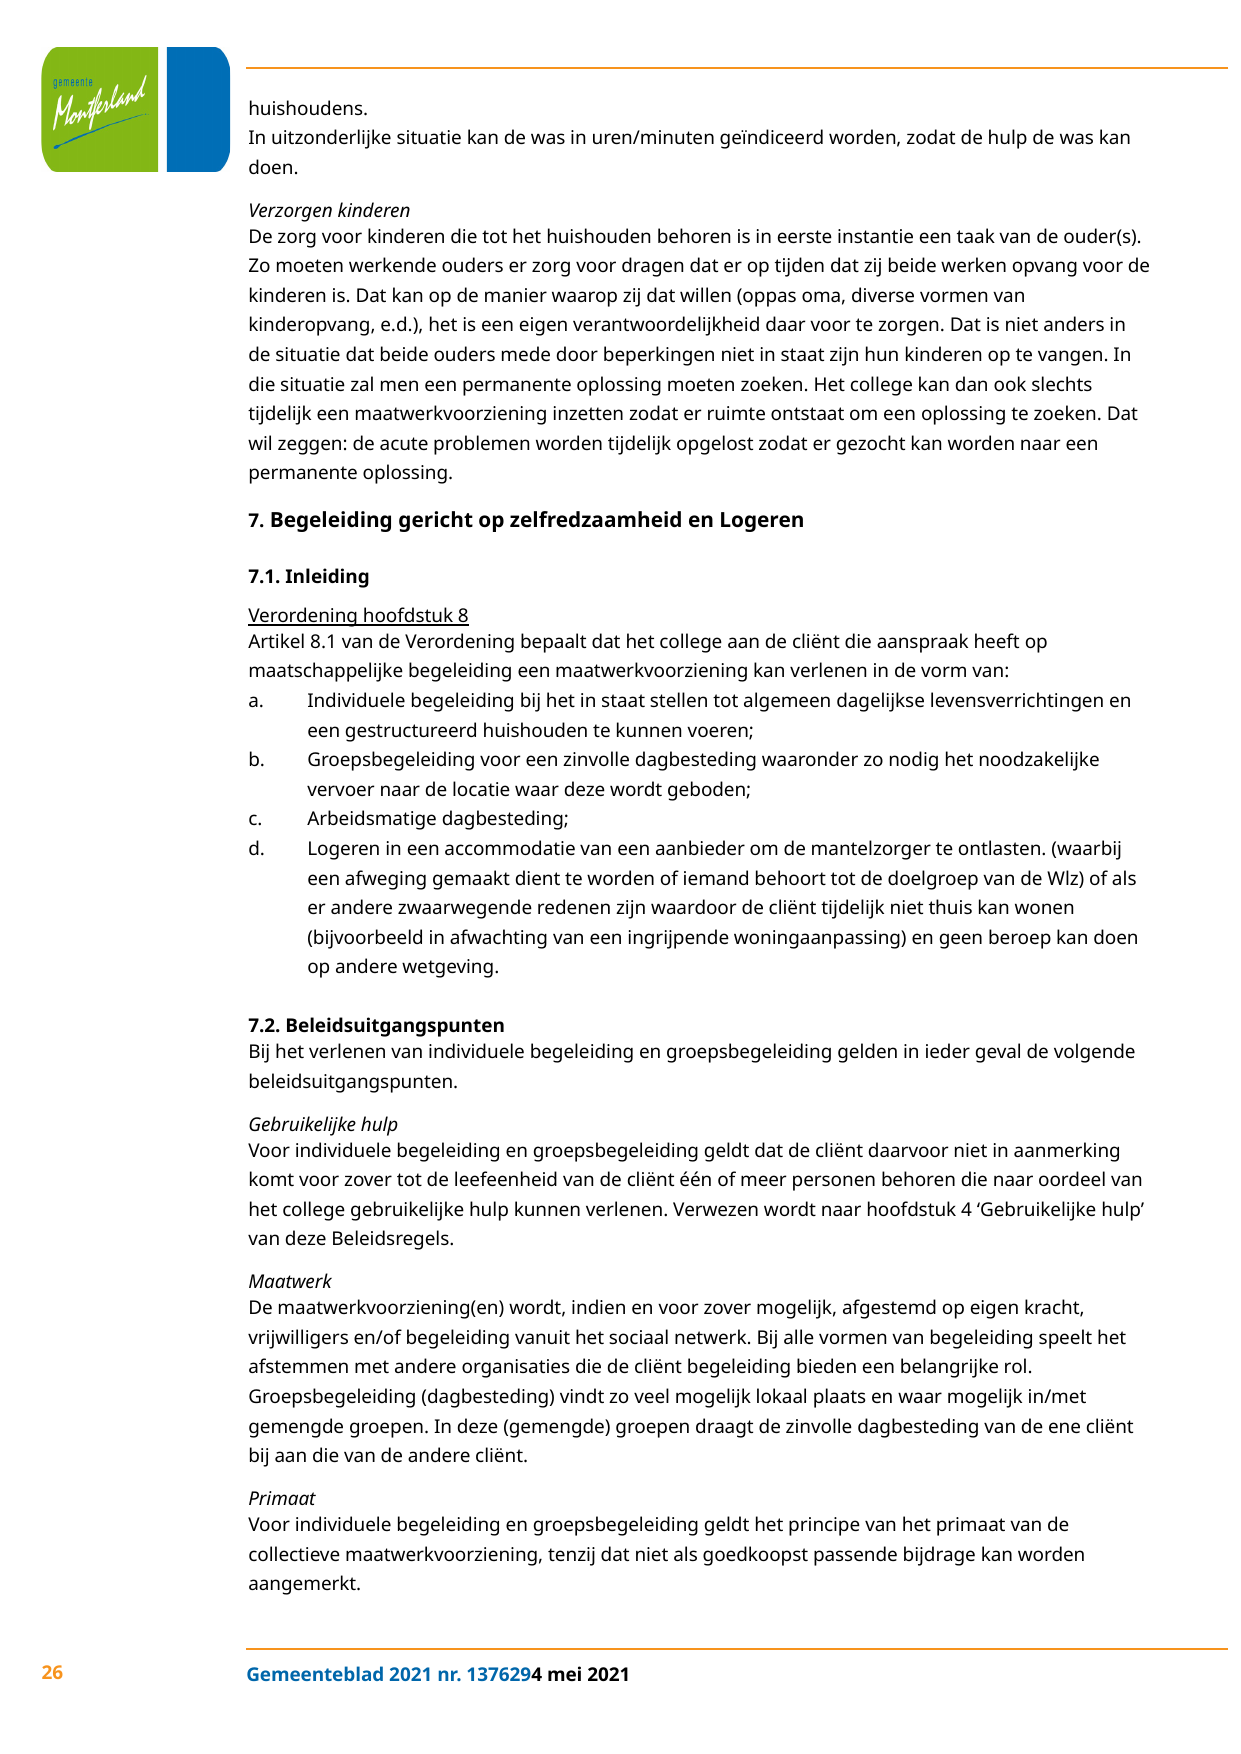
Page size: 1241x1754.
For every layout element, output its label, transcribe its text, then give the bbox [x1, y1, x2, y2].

text Verzorgen kinderen [248, 197, 1152, 223]
text Voor individuele begeleiding en groepsbegeleiding geldt dat de cliënt daarvoor niet in aanmerking komt voor zover tot de leefeenheid van de cliënt één of meer personen behoren die naar oordeel van het college gebruikelijke hulp kunnen verlenen. Verwezen wordt naar hoofdstuk 4 ‘Gebruikelijke hulp’ van deze Beleidsregels. [248, 1137, 1152, 1251]
text 7.2. Beleidsuitgangspunten [248, 1013, 1152, 1038]
text Verordening hoofdstuk 8 [248, 602, 1152, 628]
text In uitzonderlijke situatie kan de was in uren/minuten geïndiceerd worden, zodat de hulp de was kan doen. [248, 124, 1152, 180]
text Bij het verlenen van individuele begeleiding en groepsbegeleiding gelden in ieder geval de volgende beleidsuitgangspunten. [248, 1038, 1152, 1094]
text Artikel 8.1 van de Verordening bepaalt dat het college aan de cliënt die aanspraak heeft op maatschappelijke begeleiding een maatwerkvoorziening kan verlenen in de vorm van: [248, 628, 1152, 683]
list Logeren in een accommodatie van een aanbieder om de mantelzorger te ontlasten. (waarbij een afweging gemaakt dient te worden of iemand behoort tot de doelgroep van de Wlz) of als er andere zwaarwegende redenen zijn waardoor de cliënt tijdelijk niet thuis kan wonen (bijvoorbeeld in afwachting van een ingrijpende woningaanpassing) en geen beroep kan doen op andere wetgeving. [248, 835, 1152, 979]
list Groepsbegeleiding voor een zinvolle dagbesteding waaronder zo nodig het noodzakelijke vervoer naar de locatie waar deze wordt geboden; [248, 746, 1152, 802]
text Primaat [248, 1486, 1152, 1511]
text De zorg voor kinderen die tot het huishouden behoren is in eerste instantie een taak van de ouder(s). Zo moeten werkende ouders er zorg voor dragen dat er op tijden dat zij beide werken opvang voor de kinderen is. Dat kan op de manier waarop zij dat willen (oppas oma, diverse vormen van kinderopvang, e.d.), het is een eigen verantwoordelijkheid daar voor te zorgen. Dat is niet anders in de situatie dat beide ouders mede door beperkingen niet in staat zijn hun kinderen op te vangen. In die situatie zal men een permanente oplossing moeten zoeken. Het college kan dan ook slechts tijdelijk een maatwerkvoorziening inzetten zodat er ruimte ontstaat om een oplossing te zoeken. Dat wil zeggen: de acute problemen worden tijdelijk opgelost zodat er gezocht kan worden naar een permanente oplossing. [248, 223, 1152, 485]
text Voor individuele begeleiding en groepsbegeleiding geldt het principe van het primaat van de collectieve maatwerkvoorziening, tenzij dat niet als goedkoopst passende bijdrage kan worden aangemerkt. [248, 1511, 1152, 1596]
text huishoudens. [248, 95, 1152, 121]
text De maatwerkvoorziening(en) wordt, indien en voor zover mogelijk, afgestemd op eigen kracht, vrijwilligers en/of begeleiding vanuit het sociaal netwerk. Bij alle vormen van begeleiding speelt het afstemmen met andere organisaties die de cliënt begeleiding bieden een belangrijke rol. Groepsbegeleiding (dagbesteding) vindt zo veel mogelijk lokaal plaats en waar mogelijk in/met gemengde groepen. In deze (gemengde) groepen draagt de zinvolle dagbesteding van de ene cliënt bij aan die van de andere cliënt. [248, 1294, 1152, 1468]
list Individuele begeleiding bij het in staat stellen tot algemeen dagelijkse levensverrichtingen en een gestructureerd huishouden te kunnen voeren; [248, 687, 1152, 743]
picture [41, 47, 231, 172]
text Maatwerk [248, 1269, 1152, 1294]
text Gebruikelijke hulp [248, 1111, 1152, 1137]
list Arbeidsmatige dagbesteding; [248, 806, 1152, 831]
text 7. Begeleiding gericht op zelfredzaamheid en Logeren [248, 505, 1152, 533]
text 7.1. Inleiding [248, 563, 1152, 589]
